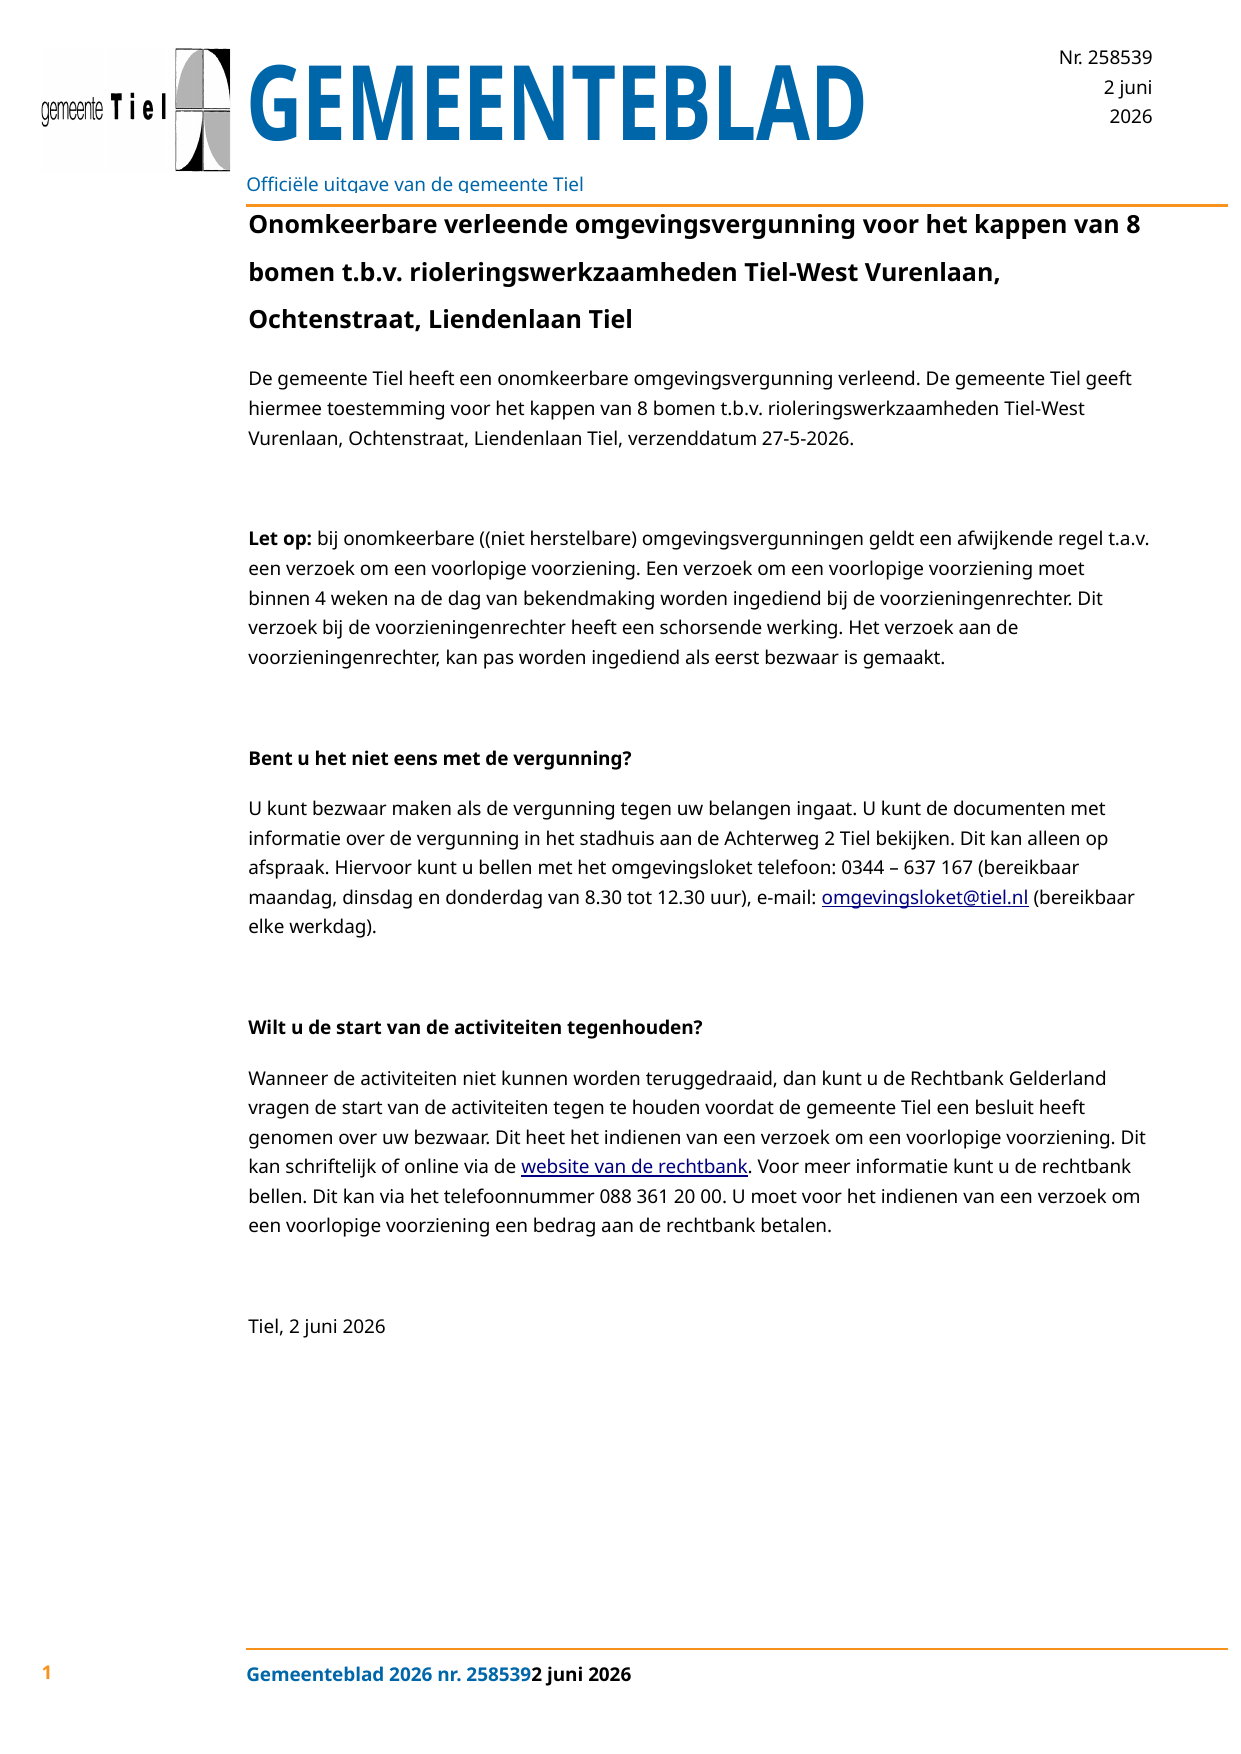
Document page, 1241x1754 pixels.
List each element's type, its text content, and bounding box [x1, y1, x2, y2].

picture [41, 47, 231, 172]
text Onomkeerbare verleende omgevingsvergunning voor het kappen van 8 bomen t.b.v. rioleringswerkzaamheden Tiel-West Vurenlaan, Ochtenstraat, Liendenlaan Tiel [248, 207, 1152, 336]
text Wanneer de activiteiten niet kunnen worden teruggedraaid, dan kunt u de Rechtbank Gelderland vragen de start van de activiteiten tegen te houden voordat de gemeente Tiel een besluit heeft genomen over uw bezwaar. Dit heet het indienen van een verzoek om een voorlopige voorziening. Dit kan schriftelijk of online via de website van de rechtbank. Voor meer informatie kunt u de rechtbank bellen. Dit kan via het telefoonnummer 088 361 20 00. U moet voor het indienen van een verzoek om een voorlopige voorziening een bedrag aan de rechtbank betalen. [248, 1065, 1152, 1238]
text Let op: bij onomkeerbare ((niet herstelbare) omgevingsvergunningen geldt een afwijkende regel t.a.v. een verzoek om een voorlopige voorziening. Een verzoek om een voorlopige voorziening moet binnen 4 weken na de dag van bekendmaking worden ingediend bij de voorzieningenrechter. Dit verzoek bij de voorzieningenrechter heeft een schorsende werking. Het verzoek aan de voorzieningenrechter, kan pas worden ingediend als eerst bezwaar is gemaakt. [248, 526, 1152, 669]
text Tiel, 2 juni 2026 [248, 1313, 1152, 1339]
text U kunt bezwaar maken als de vergunning tegen uw belangen ingaat. U kunt de documenten met informatie over de vergunning in het stadhuis aan de Achterweg 2 Tiel bekijken. Dit kan alleen op afspraak. Hiervoor kunt u bellen met het omgevingsloket telefoon: 0344 – 637 167 (bereikbaar maandag, dinsdag en donderdag van 8.30 tot 12.30 uur), e-mail: omgevingsloket@tiel.nl (bereikbaar elke werkdag). [248, 795, 1152, 939]
text Wilt u de start van de activiteiten tegenhouden? [248, 1014, 1152, 1040]
text De gemeente Tiel heeft een onomkeerbare omgevingsvergunning verleend. De gemeente Tiel geeft hiermee toestemming voor het kappen van 8 bomen t.b.v. rioleringswerkzaamheden Tiel-West Vurenlaan, Ochtenstraat, Liendenlaan Tiel, verzenddatum 27-5-2026. [248, 366, 1152, 450]
text Bent u het niet eens met de vergunning? [248, 745, 1152, 770]
